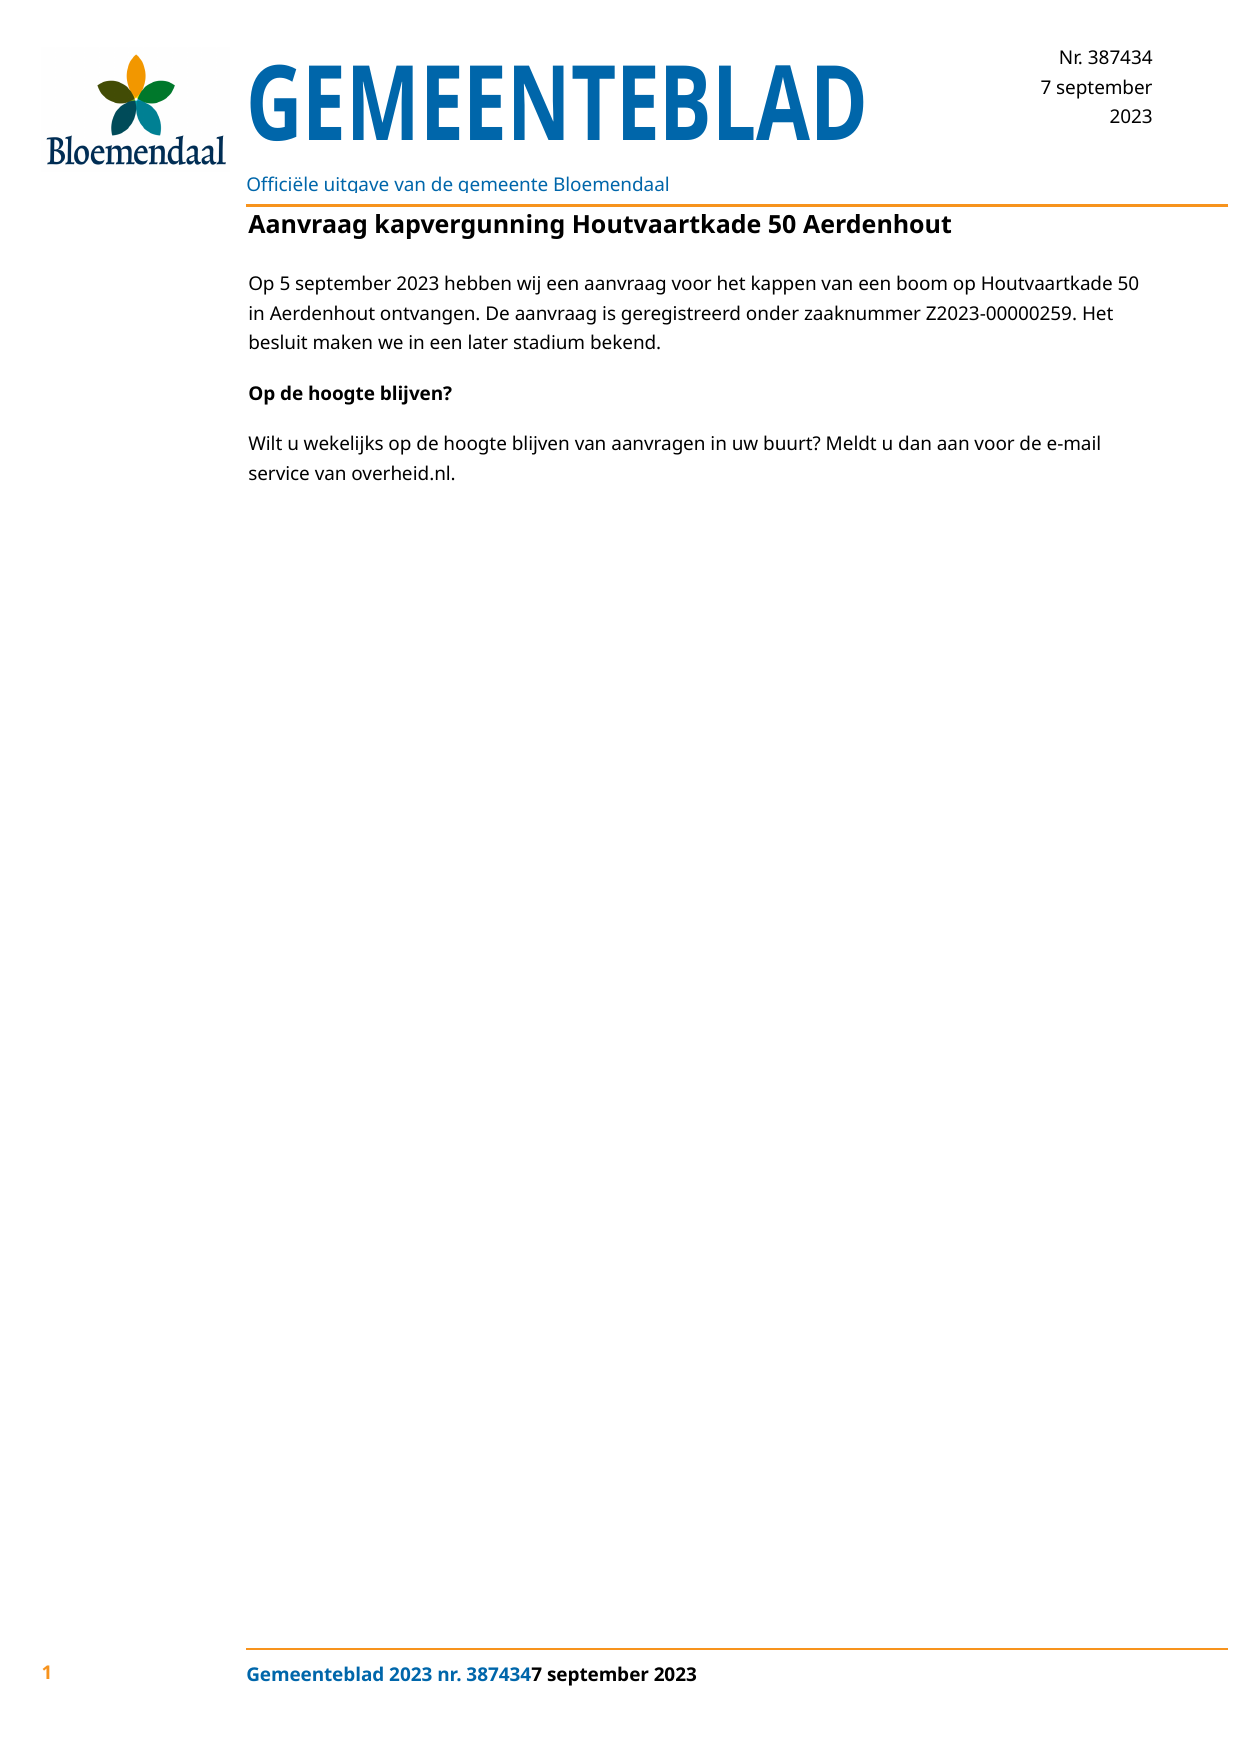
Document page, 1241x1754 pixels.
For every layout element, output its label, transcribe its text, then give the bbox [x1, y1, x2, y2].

text Aanvraag kapvergunning Houtvaartkade 50 Aerdenhout [248, 207, 1152, 241]
text Op 5 september 2023 hebben wij een aanvraag voor het kappen van een boom op Houtvaartkade 50 in Aerdenhout ontvangen. De aanvraag is geregistreerd onder zaaknummer Z2023-00000259. Het besluit maken we in een later stadium bekend. [248, 270, 1152, 355]
text Wilt u wekelijks op de hoogte blijven van aanvragen in uw buurt? Meldt u dan aan voor de e-mail service van overheid.nl. [248, 430, 1152, 486]
picture [41, 47, 231, 172]
text Op de hoogte blijven? [248, 380, 1152, 406]
